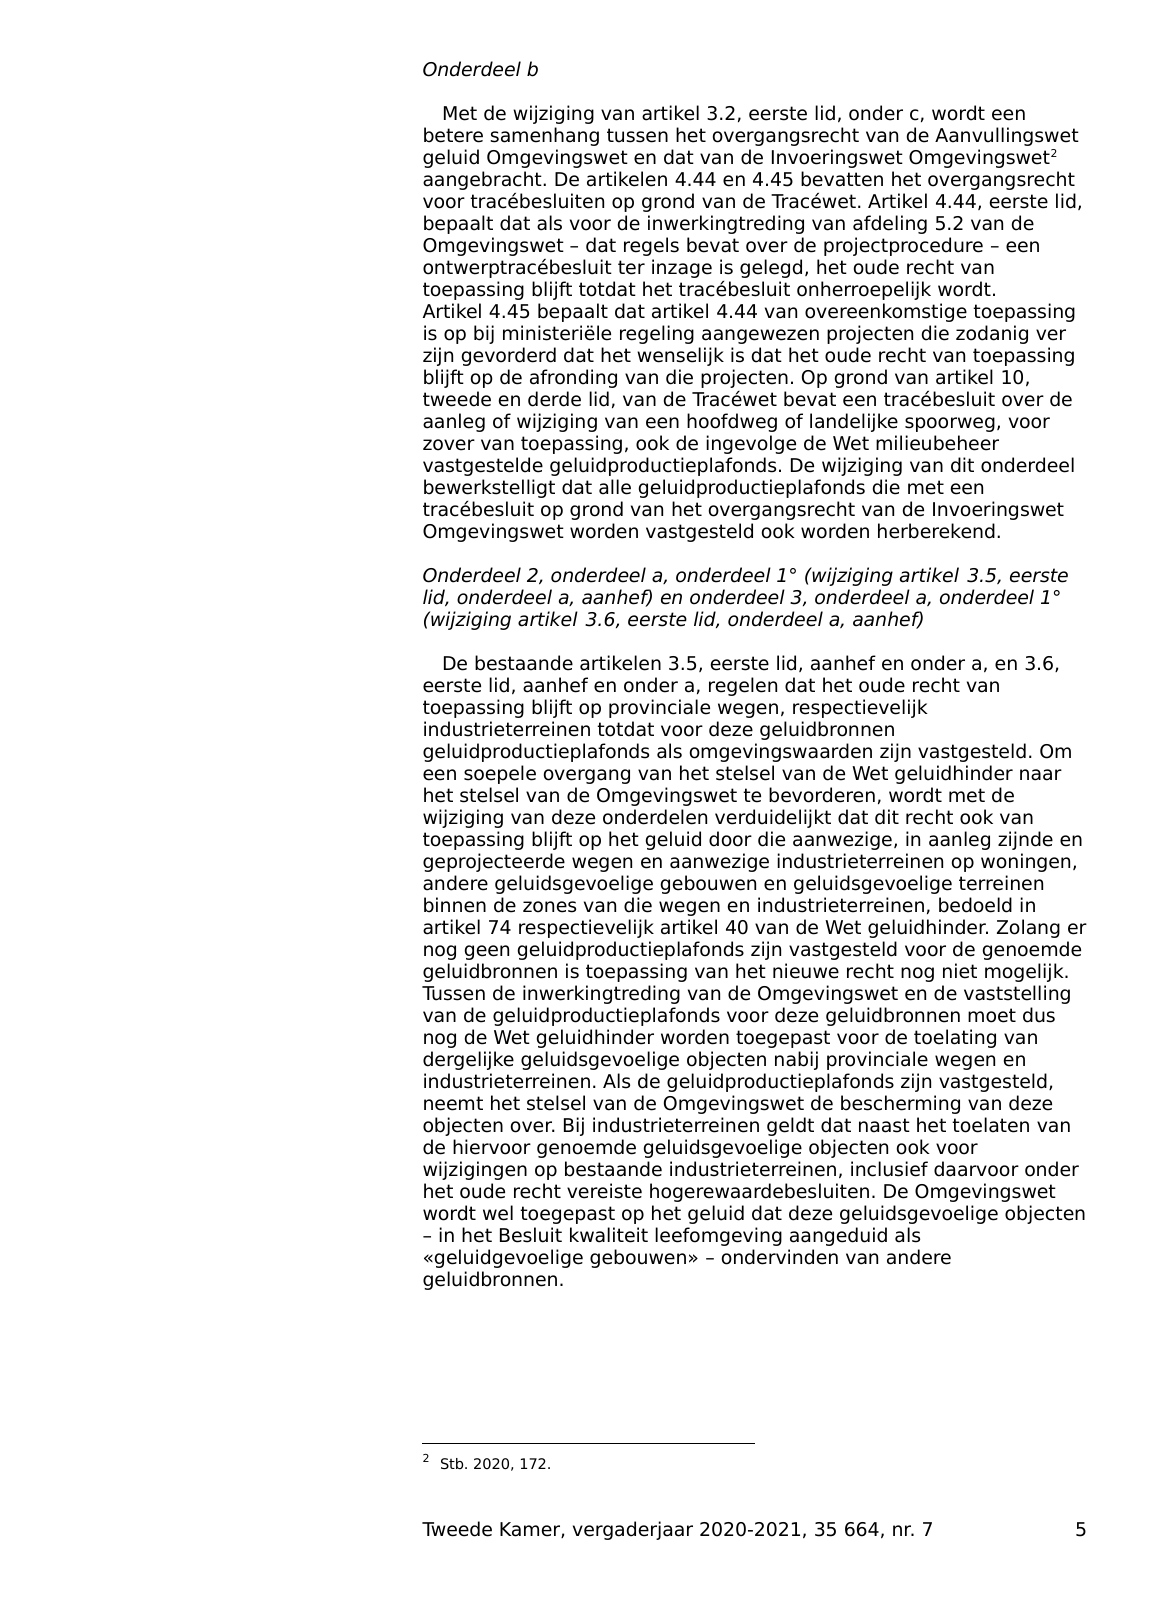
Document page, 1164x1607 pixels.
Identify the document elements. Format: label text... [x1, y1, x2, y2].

text De bestaande artikelen 3.5, eerste lid, aanhef en onder a, en 3.6, eerste lid, aanhef en onder a, regelen dat het oude recht van toepassing blijft op provinciale wegen, respectievelijk industrieterreinen totdat voor deze geluidbronnen geluidproductieplafonds als omgevingswaarden zijn vastgesteld. Om een soepele overgang van het stelsel van de Wet geluidhinder naar het stelsel van de Omgevingswet te bevorderen, wordt met de wijziging van deze onderdelen verduidelijkt dat dit recht ook van toepassing blijft op het geluid door die aanwezige, in aanleg zijnde en geprojecteerde wegen en aanwezige industrieterreinen op woningen, andere geluidsgevoelige gebouwen en geluidsgevoelige terreinen binnen de zones van die wegen en industrieterreinen, bedoeld in artikel 74 respectievelijk artikel 40 van de Wet geluidhinder. Zolang er nog geen geluidproductieplafonds zijn vastgesteld voor de genoemde geluidbronnen is toepassing van het nieuwe recht nog niet mogelijk. Tussen de inwerkingtreding van de Omgevingswet en de vaststelling van de geluidproductieplafonds voor deze geluidbronnen moet dus nog de Wet geluidhinder worden toegepast voor de toelating van dergelijke geluidsgevoelige objecten nabij provinciale wegen en industrieterreinen. Als de geluidproductieplafonds zijn vastgesteld, neemt het stelsel van de Omgevingswet de bescherming van deze objecten over. Bij industrieterreinen geldt dat naast het toelaten van de hiervoor genoemde geluidsgevoelige objecten ook voor wijzigingen op bestaande industrieterreinen, inclusief daarvoor onder het oude recht vereiste hogerewaardebesluiten. De Omgevingswet wordt wel toegepast op het geluid dat deze geluidsgevoelige objecten – in het Besluit kwaliteit leefomgeving aangeduid als «geluidgevoelige gebouwen» – ondervinden van andere geluidbronnen. [422, 653, 1087, 1291]
text Stb. 2020, 172. [422, 1452, 1087, 1474]
text Met de wijziging van artikel 3.2, eerste lid, onder c, wordt een betere samenhang tussen het overgangsrecht van de Aanvullingswet geluid Omgevingswet en dat van de Invoeringswet Omgevingswet aangebracht. De artikelen 4.44 en 4.45 bevatten het overgangsrecht voor tracébesluiten op grond van de Tracéwet. Artikel 4.44, eerste lid, bepaalt dat als voor de inwerkingtreding van afdeling 5.2 van de Omgevingswet – dat regels bevat over de projectprocedure – een ontwerptracébesluit ter inzage is gelegd, het oude recht van toepassing blijft totdat het tracébesluit onherroepelijk wordt. Artikel 4.45 bepaalt dat artikel 4.44 van overeenkomstige toepassing is op bij ministeriële regeling aangewezen projecten die zodanig ver zijn gevorderd dat het wenselijk is dat het oude recht van toepassing blijft op de afronding van die projecten. Op grond van artikel 10, tweede en derde lid, van de Tracéwet bevat een tracébesluit over de aanleg of wijziging van een hoofdweg of landelijke spoorweg, voor zover van toepassing, ook de ingevolge de Wet milieubeheer vastgestelde geluidproductieplafonds. De wijziging van dit onderdeel bewerkstelligt dat alle geluidproductieplafonds die met een tracébesluit op grond van het overgangsrecht van de Invoeringswet Omgevingswet worden vastgesteld ook worden herberekend. [422, 103, 1087, 543]
subtitle Onderdeel b [422, 59, 1087, 81]
subtitle Onderdeel 2, onderdeel a, onderdeel 1° (wijziging artikel 3.5, eerste lid, onderdeel a, aanhef) en onderdeel 3, onderdeel a, onderdeel 1° (wijziging artikel 3.6, eerste lid, onderdeel a, aanhef) [422, 565, 1087, 631]
